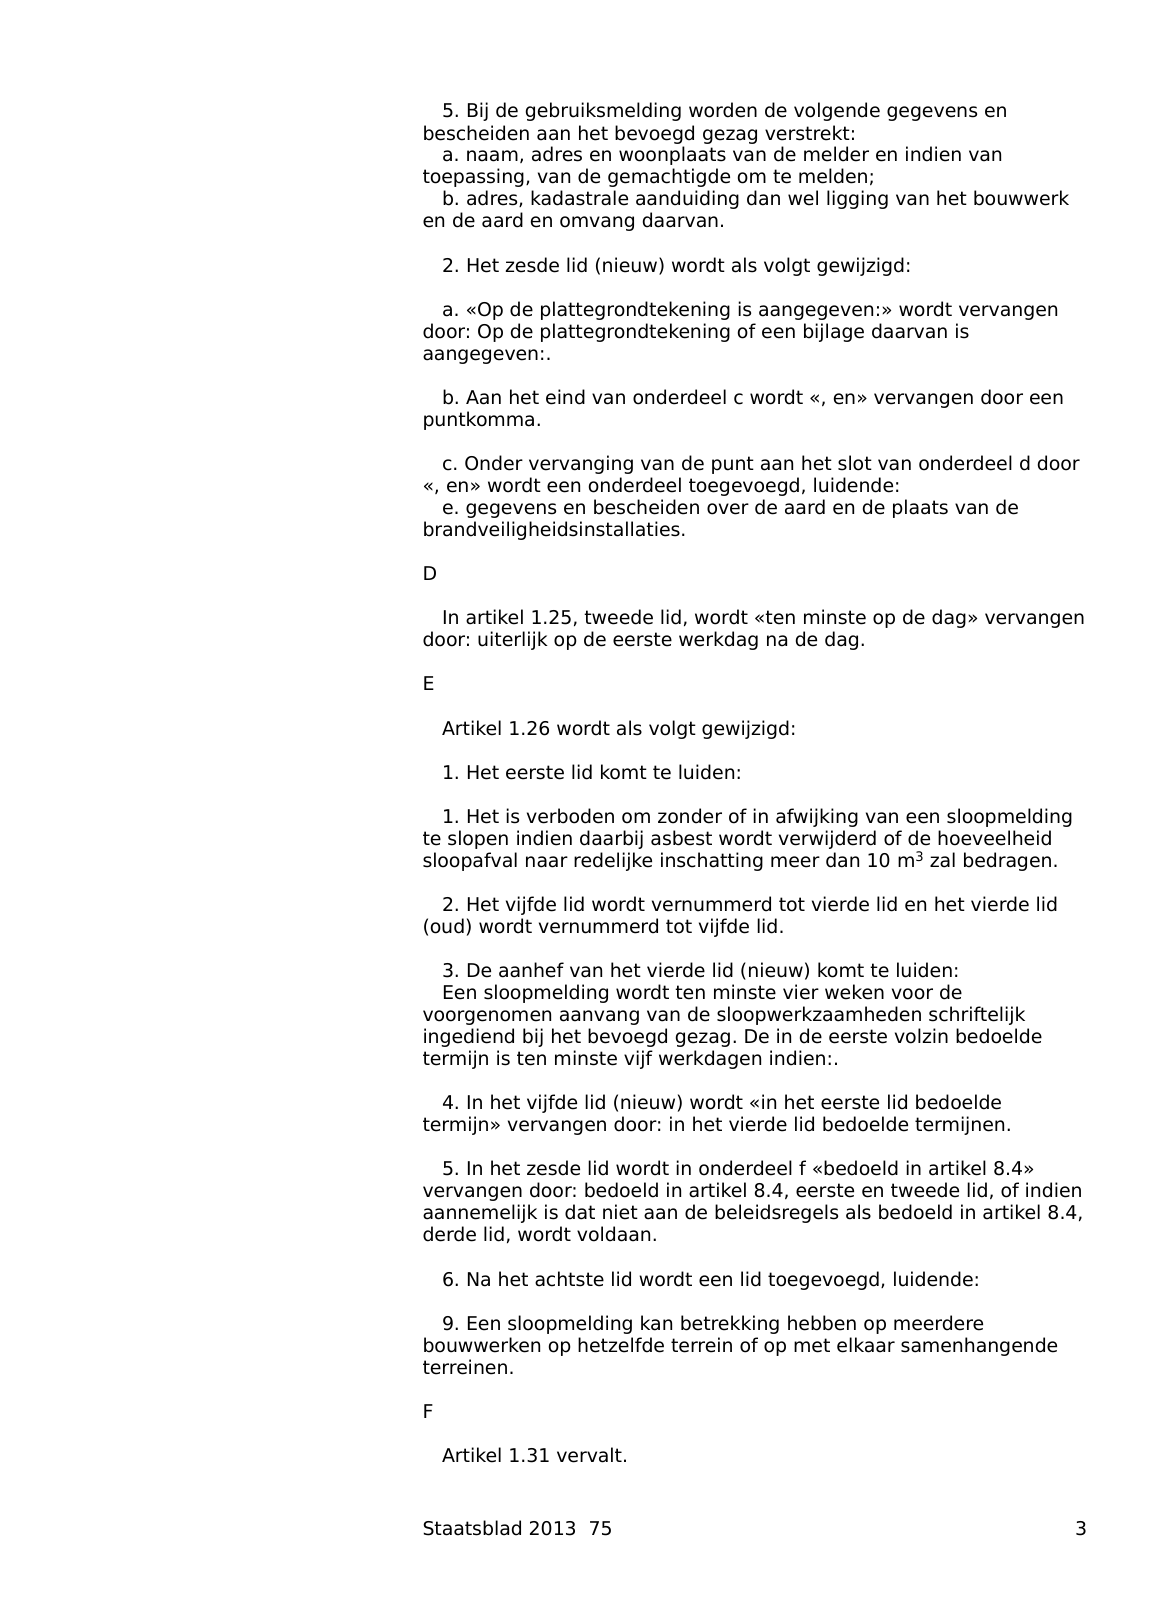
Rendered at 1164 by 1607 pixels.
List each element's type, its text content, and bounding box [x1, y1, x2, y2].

text 5. Bij de gebruiksmelding worden de volgende gegevens en bescheiden aan het bevoegd gezag verstrekt: [422, 100, 1087, 144]
text 2. Het vijfde lid wordt vernummerd tot vierde lid en het vierde lid (oud) wordt vernummerd tot vijfde lid. [422, 894, 1087, 938]
text a. «Op de plattegrondtekening is aangegeven:» wordt vervangen door: Op de plattegrondtekening of een bijlage daarvan is aangegeven:. [422, 299, 1087, 364]
text F [422, 1401, 1087, 1423]
text 9. Een sloopmelding kan betrekking hebben op meerdere bouwwerken op hetzelfde terrein of op met elkaar samenhangende terreinen. [422, 1313, 1087, 1378]
text c. Onder vervanging van de punt aan het slot van onderdeel d door «, en» wordt een onderdeel toegevoegd, luidende: [422, 453, 1087, 497]
text 2. Het zesde lid (nieuw) wordt als volgt gewijzigd: [422, 254, 1087, 276]
text 5. In het zesde lid wordt in onderdeel f «bedoeld in artikel 8.4» vervangen door: bedoeld in artikel 8.4, eerste en tweede lid, of indien aannemelijk is dat niet aan de beleidsregels als bedoeld in artikel 8.4, derde lid, wordt voldaan. [422, 1158, 1087, 1246]
text D [422, 563, 1087, 585]
text In artikel 1.25, tweede lid, wordt «ten minste op de dag» vervangen door: uiterlijk op de eerste werkdag na de dag. [422, 607, 1087, 651]
text Artikel 1.26 wordt als volgt gewijzigd: [422, 717, 1087, 739]
text 1. Het is verboden om zonder of in afwijking van een sloopmelding te slopen indien daarbij asbest wordt verwijderd of de hoeveelheid sloopafval naar redelijke inschatting meer dan 10 m3 zal bedragen. [422, 806, 1087, 872]
text E [422, 673, 1087, 695]
text 6. Na het achtste lid wordt een lid toegevoegd, luidende: [422, 1268, 1087, 1290]
text b. adres, kadastrale aanduiding dan wel ligging van het bouwwerk en de aard en omvang daarvan. [422, 188, 1087, 232]
text Artikel 1.31 vervalt. [422, 1445, 1087, 1467]
text 3. De aanhef van het vierde lid (nieuw) komt te luiden: [422, 960, 1087, 982]
text a. naam, adres en woonplaats van de melder en indien van toepassing, van de gemachtigde om te melden; [422, 144, 1087, 188]
text 4. In het vijfde lid (nieuw) wordt «in het eerste lid bedoelde termijn» vervangen door: in het vierde lid bedoelde termijnen. [422, 1092, 1087, 1136]
text Een sloopmelding wordt ten minste vier weken voor de voorgenomen aanvang van de sloopwerkzaamheden schriftelijk ingediend bij het bevoegd gezag. De in de eerste volzin bedoelde termijn is ten minste vijf werkdagen indien:. [422, 982, 1087, 1070]
text b. Aan het eind van onderdeel c wordt «, en» vervangen door een puntkomma. [422, 387, 1087, 431]
text 1. Het eerste lid komt te luiden: [422, 762, 1087, 784]
text e. gegevens en bescheiden over de aard en de plaats van de brandveiligheidsinstallaties. [422, 497, 1087, 541]
